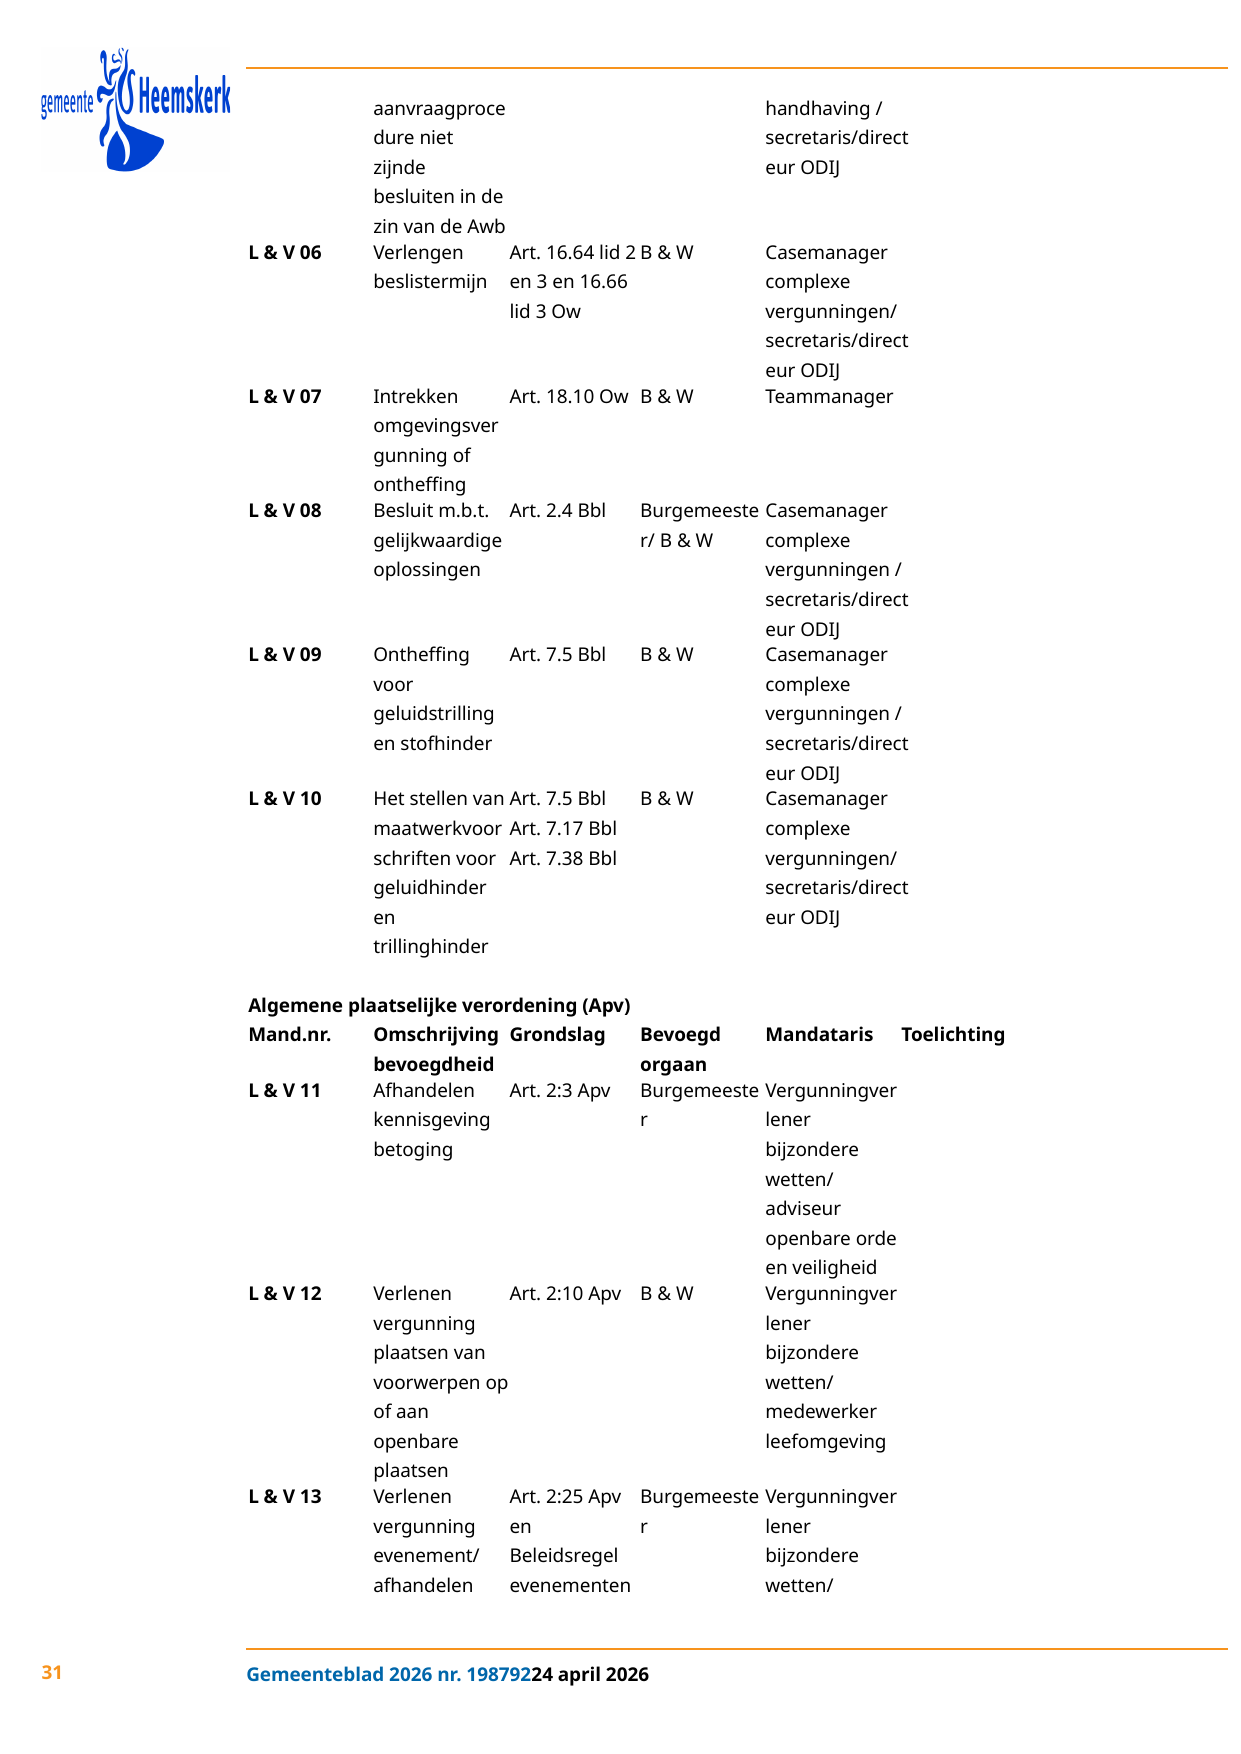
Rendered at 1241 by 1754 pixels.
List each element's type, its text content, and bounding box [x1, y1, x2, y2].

table_cell Teammanager [765, 383, 917, 497]
table_cell handhaving / secretaris/directeur ODIJ [765, 95, 917, 239]
table_cell Art. 2:10 Apv [509, 1280, 640, 1483]
table_cell Casemanager complexe vergunningen / secretaris/directeur ODIJ [765, 498, 917, 641]
table_header Mand.nr. [248, 1022, 373, 1077]
table_cell Vergunningverlener bijzondere wetten/ adviseur openbare orde en veiligheid [765, 1077, 901, 1280]
table_cell L & V 10 [248, 786, 373, 959]
table_cell Burgemeester/ B & W [640, 498, 765, 641]
text Algemene plaatselijke verordening (Apv) [248, 992, 1152, 1018]
table_cell [509, 95, 640, 239]
table_cell L & V 06 [248, 239, 373, 383]
table_cell Art. 2.4 Bbl [509, 498, 640, 641]
table_cell L & V 09 [248, 641, 373, 786]
table_cell Casemanager complexe vergunningen / secretaris/directeur ODIJ [765, 641, 917, 786]
table_cell [901, 1484, 1152, 1598]
table_header Toelichting [901, 1022, 1152, 1077]
table_cell [918, 498, 1152, 641]
table_cell [640, 95, 765, 239]
table_cell Art. 16.64 lid 2 en 3 en 16.66 lid 3 Ow [509, 239, 640, 383]
table_cell Burgemeester [640, 1484, 765, 1598]
table_cell [248, 95, 373, 239]
table_cell Burgemeester [640, 1077, 765, 1280]
table_cell Besluit m.b.t. gelijkwaardige oplossingen [373, 498, 509, 641]
table_cell Art. 2:3 Apv [509, 1077, 640, 1280]
table_cell Art. 18.10 Ow [509, 383, 640, 497]
table_cell L & V 12 [248, 1280, 373, 1483]
table_cell [901, 1077, 1152, 1280]
table_header Bevoegd orgaan [640, 1022, 765, 1077]
table_cell Casemanager complexe vergunningen/ secretaris/directeur ODIJ [765, 239, 917, 383]
table_cell Art. 7.5 Bbl [509, 641, 640, 786]
table_cell [918, 786, 1152, 959]
table_header Omschrijving bevoegdheid [373, 1022, 509, 1077]
table_cell B & W [640, 786, 765, 959]
table_cell Verlengen beslistermijn [373, 239, 509, 383]
table_cell B & W [640, 239, 765, 383]
table_cell Verlenen vergunning evenement/ afhandelen [373, 1484, 509, 1598]
table_cell B & W [640, 383, 765, 497]
table_cell [918, 383, 1152, 497]
table_cell Art. 2:25 Apv en Beleidsregel evenementen [509, 1484, 640, 1598]
table_cell Intrekken omgevingsvergunning of ontheffing [373, 383, 509, 497]
picture [41, 47, 231, 172]
table_cell aanvraagprocedure niet zijnde besluiten in de zin van de Awb [373, 95, 509, 239]
table_cell Art. 7.5 Bbl Art. 7.17 Bbl Art. 7.38 Bbl [509, 786, 640, 959]
table_header Mandataris [765, 1022, 901, 1077]
table_cell Het stellen van maatwerkvoorschriften voor geluidhinder en trillinghinder [373, 786, 509, 959]
table_cell Vergunningverlener bijzondere wetten/ medewerker leefomgeving [765, 1280, 901, 1483]
table_cell B & W [640, 1280, 765, 1483]
table_cell L & V 11 [248, 1077, 373, 1280]
table_cell B & W [640, 641, 765, 786]
table_cell L & V 08 [248, 498, 373, 641]
table_cell Vergunningverlener bijzondere wetten/ [765, 1484, 901, 1598]
table_cell [901, 1280, 1152, 1483]
table_cell Verlenen vergunning plaatsen van voorwerpen op of aan openbare plaatsen [373, 1280, 509, 1483]
table_cell L & V 13 [248, 1484, 373, 1598]
table_cell L & V 07 [248, 383, 373, 497]
table_header Grondslag [509, 1022, 640, 1077]
table_cell Ontheffing voor geluidstrilling en stofhinder [373, 641, 509, 786]
table_cell Afhandelen kennisgeving betoging [373, 1077, 509, 1280]
table_cell [918, 641, 1152, 786]
table_cell [918, 95, 1152, 239]
table_cell [918, 239, 1152, 383]
table_cell Casemanager complexe vergunningen/ secretaris/directeur ODIJ [765, 786, 917, 959]
